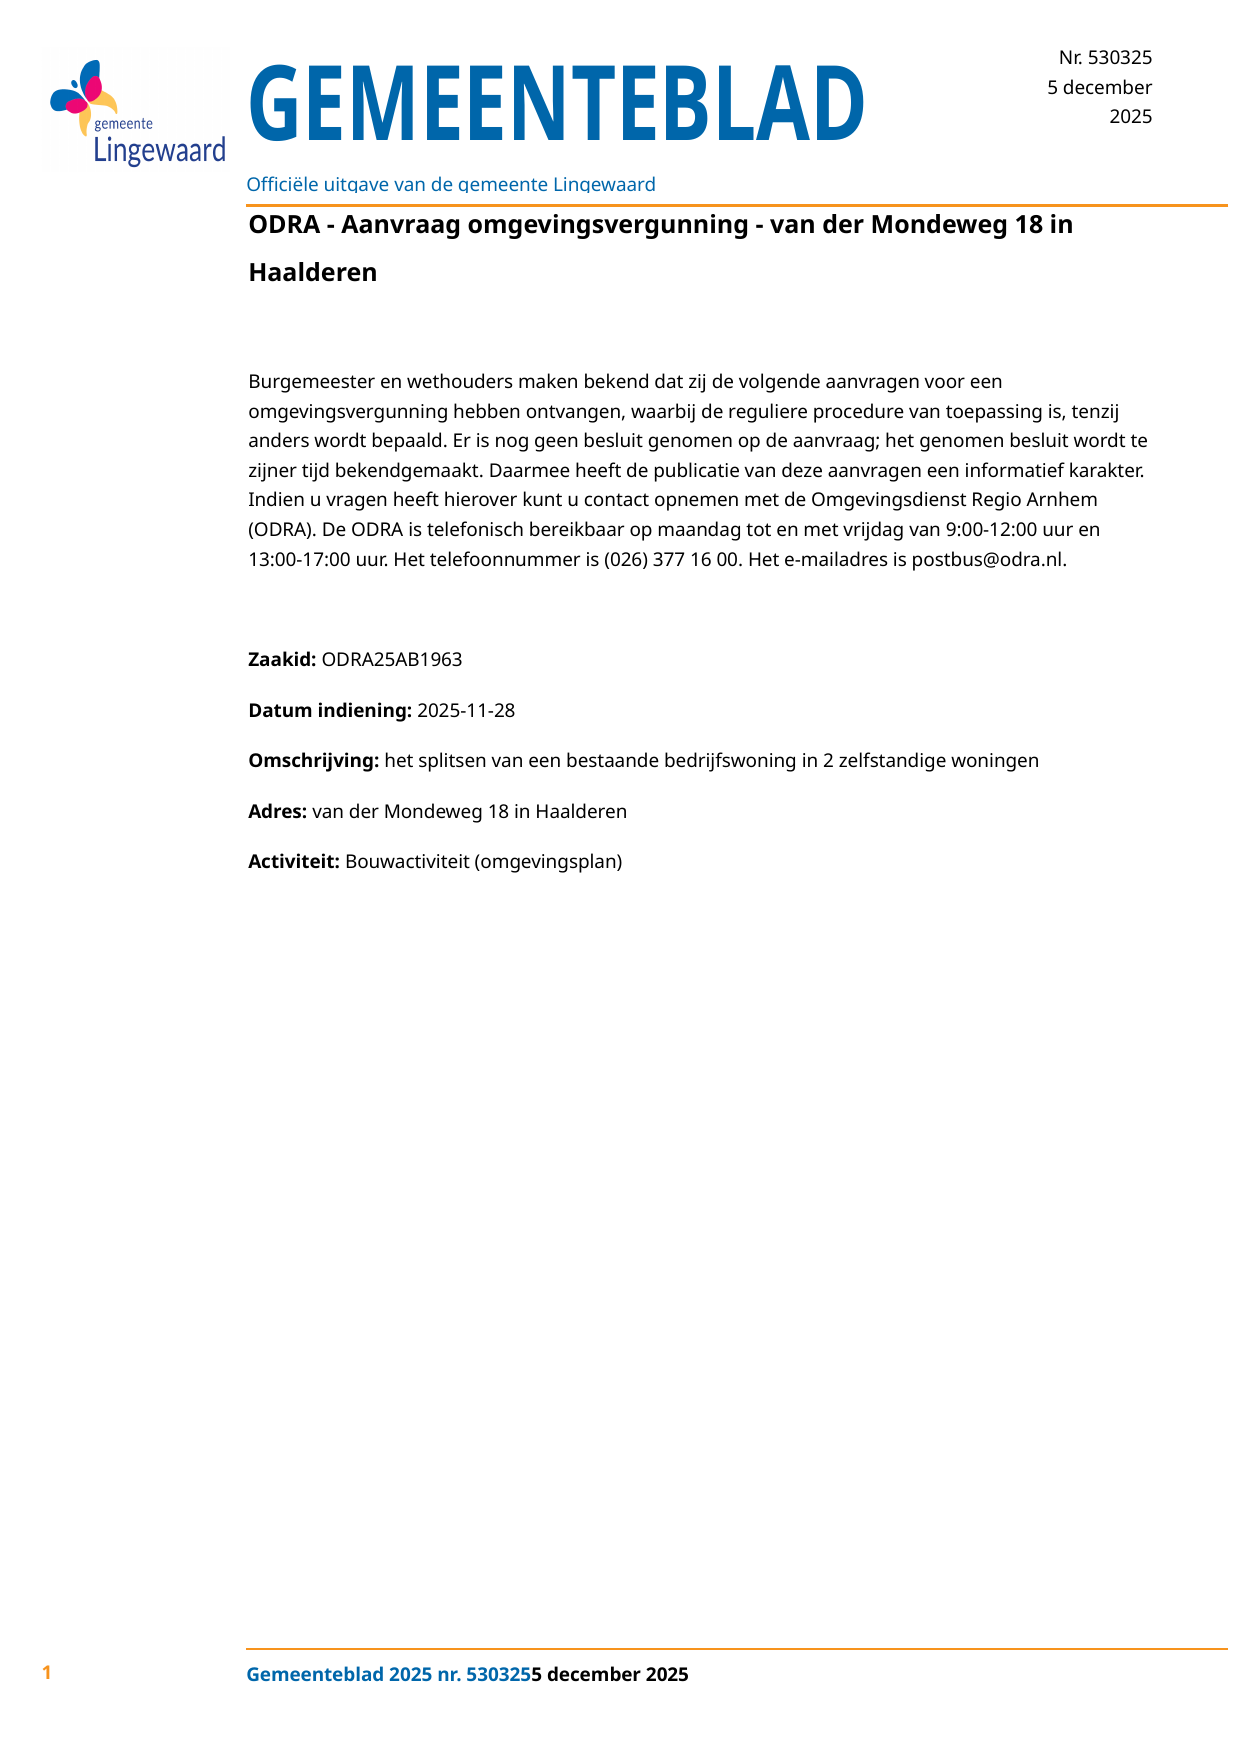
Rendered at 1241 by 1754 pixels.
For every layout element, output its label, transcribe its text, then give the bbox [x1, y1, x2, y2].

text Datum indiening: 2025-11-28 [248, 697, 1152, 723]
text Omschrijving: het splitsen van een bestaande bedrijfswoning in 2 zelfstandige woningen [248, 747, 1152, 773]
text Adres: van der Mondeweg 18 in Haalderen [248, 798, 1152, 824]
text Zaakid: ODRA25AB1963 [248, 647, 1152, 672]
text ODRA - Aanvraag omgevingsvergunning - van der Mondeweg 18 in Haalderen [248, 207, 1152, 288]
text Burgemeester en wethouders maken bekend dat zij de volgende aanvragen voor een omgevingsvergunning hebben ontvangen, waarbij de reguliere procedure van toepassing is, tenzij anders wordt bepaald. Er is nog geen besluit genomen op de aanvraag; het genomen besluit wordt te zijner tijd bekendgemaakt. Daarmee heeft de publicatie van deze aanvragen een informatief karakter. Indien u vragen heeft hierover kunt u contact opnemen met de Omgevingsdienst Regio Arnhem (ODRA). De ODRA is telefonisch bereikbaar op maandag tot en met vrijdag van 9:00-12:00 uur en 13:00-17:00 uur. Het telefoonnummer is (026) 377 16 00. Het e-mailadres is postbus@odra.nl. [248, 368, 1152, 572]
picture [41, 47, 231, 172]
text Activiteit: Bouwactiviteit (omgevingsplan) [248, 848, 1152, 874]
